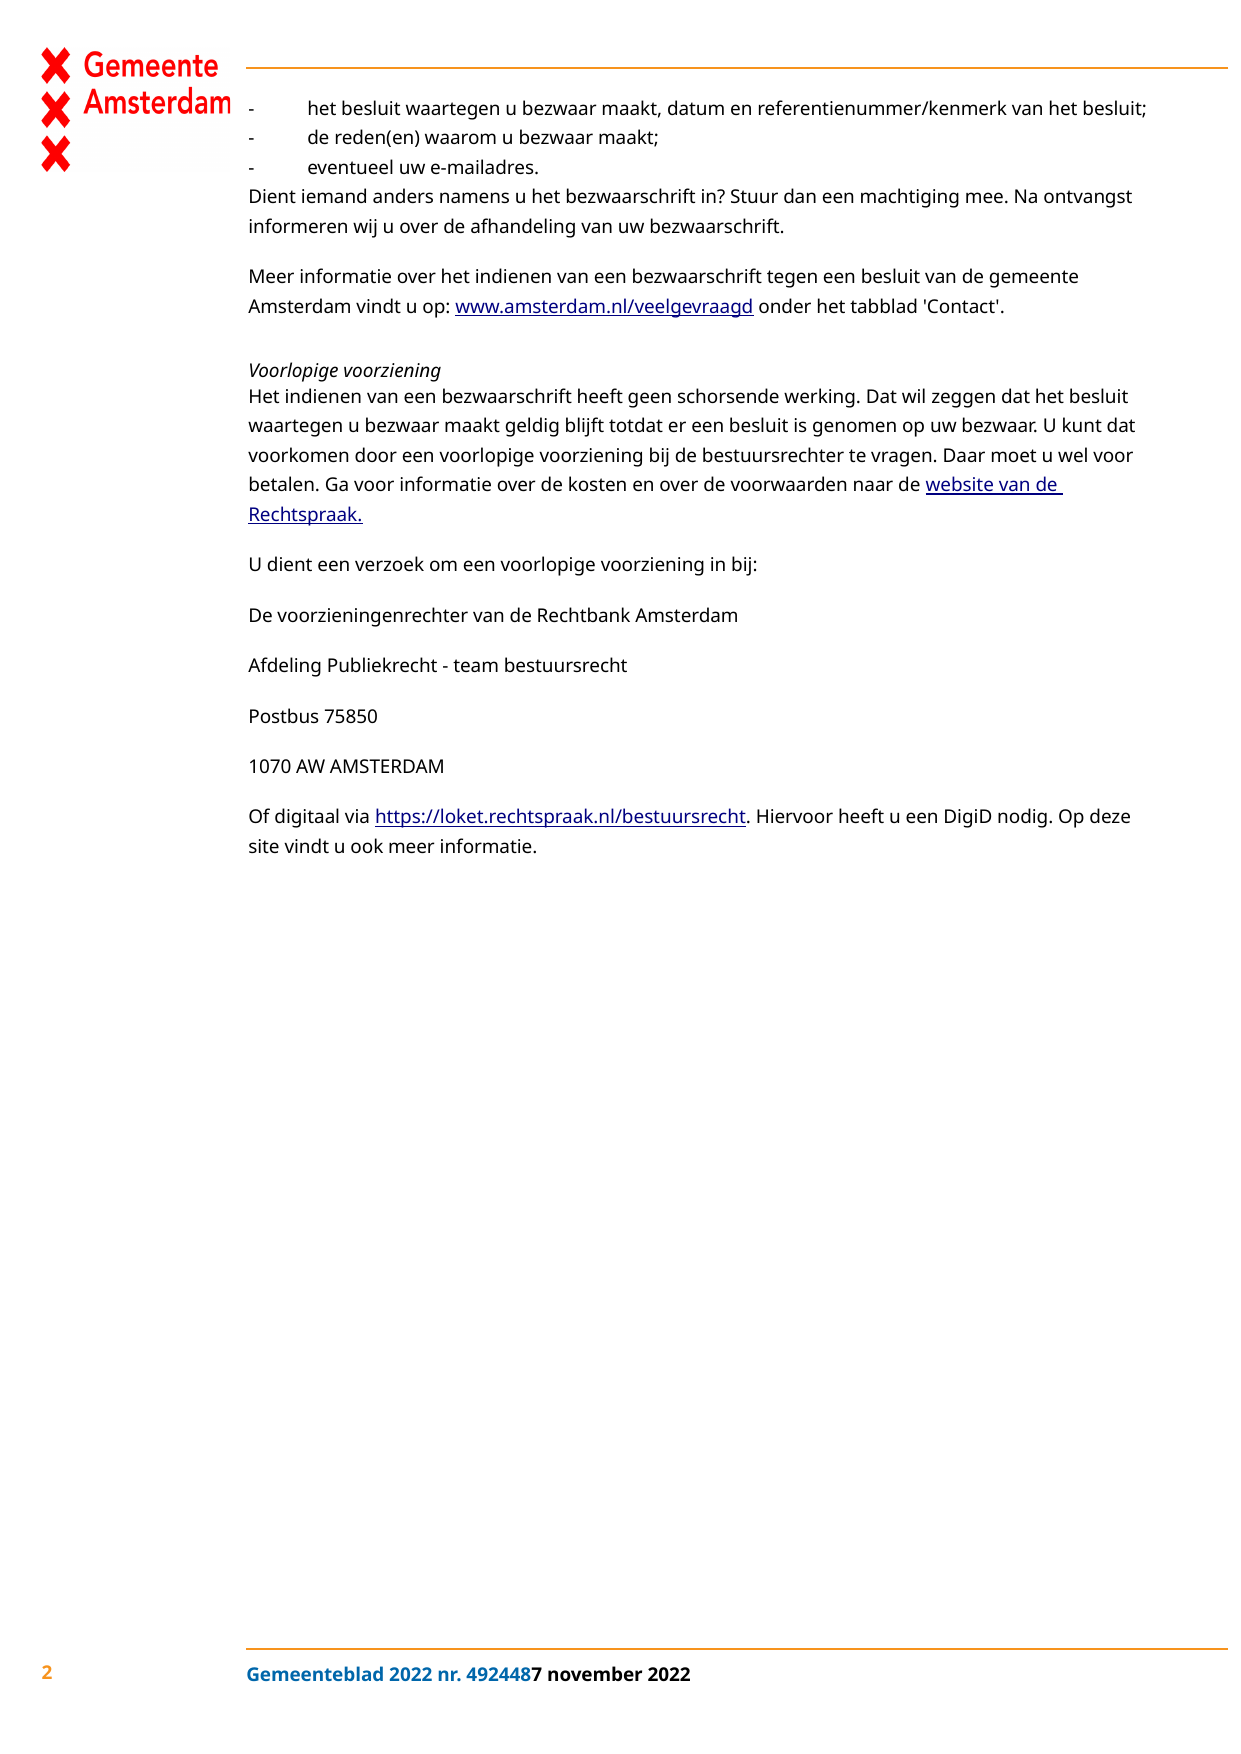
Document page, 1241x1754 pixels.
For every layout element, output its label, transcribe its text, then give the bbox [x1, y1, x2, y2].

list het besluit waartegen u bezwaar maakt, datum en referentienummer/kenmerk van het besluit; [248, 95, 1152, 121]
list de reden(en) waarom u bezwaar maakt; [248, 124, 1152, 150]
text Of digitaal via https://loket.rechtspraak.nl/bestuursrecht. Hiervoor heeft u een DigiD nodig. Op deze site vindt u ook meer informatie. [248, 804, 1152, 859]
text Afdeling Publiekrecht - team bestuursrecht [248, 652, 1152, 678]
text Het indienen van een bezwaarschrift heeft geen schorsende werking. Dat wil zeggen dat het besluit waartegen u bezwaar maakt geldig blijft totdat er een besluit is genomen op uw bezwaar. U kunt dat voorkomen door een voorlopige voorziening bij de bestuursrechter te vragen. Daar moet u wel voor betalen. Ga voor informatie over de kosten en over de voorwaarden naar de website van de Rechtspraak. [248, 383, 1152, 527]
text 1070 AW AMSTERDAM [248, 753, 1152, 779]
text Postbus 75850 [248, 703, 1152, 728]
text Voorlopige voorziening [248, 357, 1152, 383]
text Dient iemand anders namens u het bezwaarschrift in? Stuur dan een machtiging mee. Na ontvangst informeren wij u over de afhandeling van uw bezwaarschrift. [248, 183, 1152, 239]
list eventueel uw e-mailadres. [248, 154, 1152, 180]
text Meer informatie over het indienen van een bezwaarschrift tegen een besluit van de gemeente Amsterdam vindt u op: www.amsterdam.nl/veelgevraagd onder het tabblad 'Contact'. [248, 263, 1152, 319]
text De voorzieningenrechter van de Rechtbank Amsterdam [248, 602, 1152, 628]
picture [41, 47, 231, 172]
text U dient een verzoek om een voorlopige voorziening in bij: [248, 552, 1152, 577]
